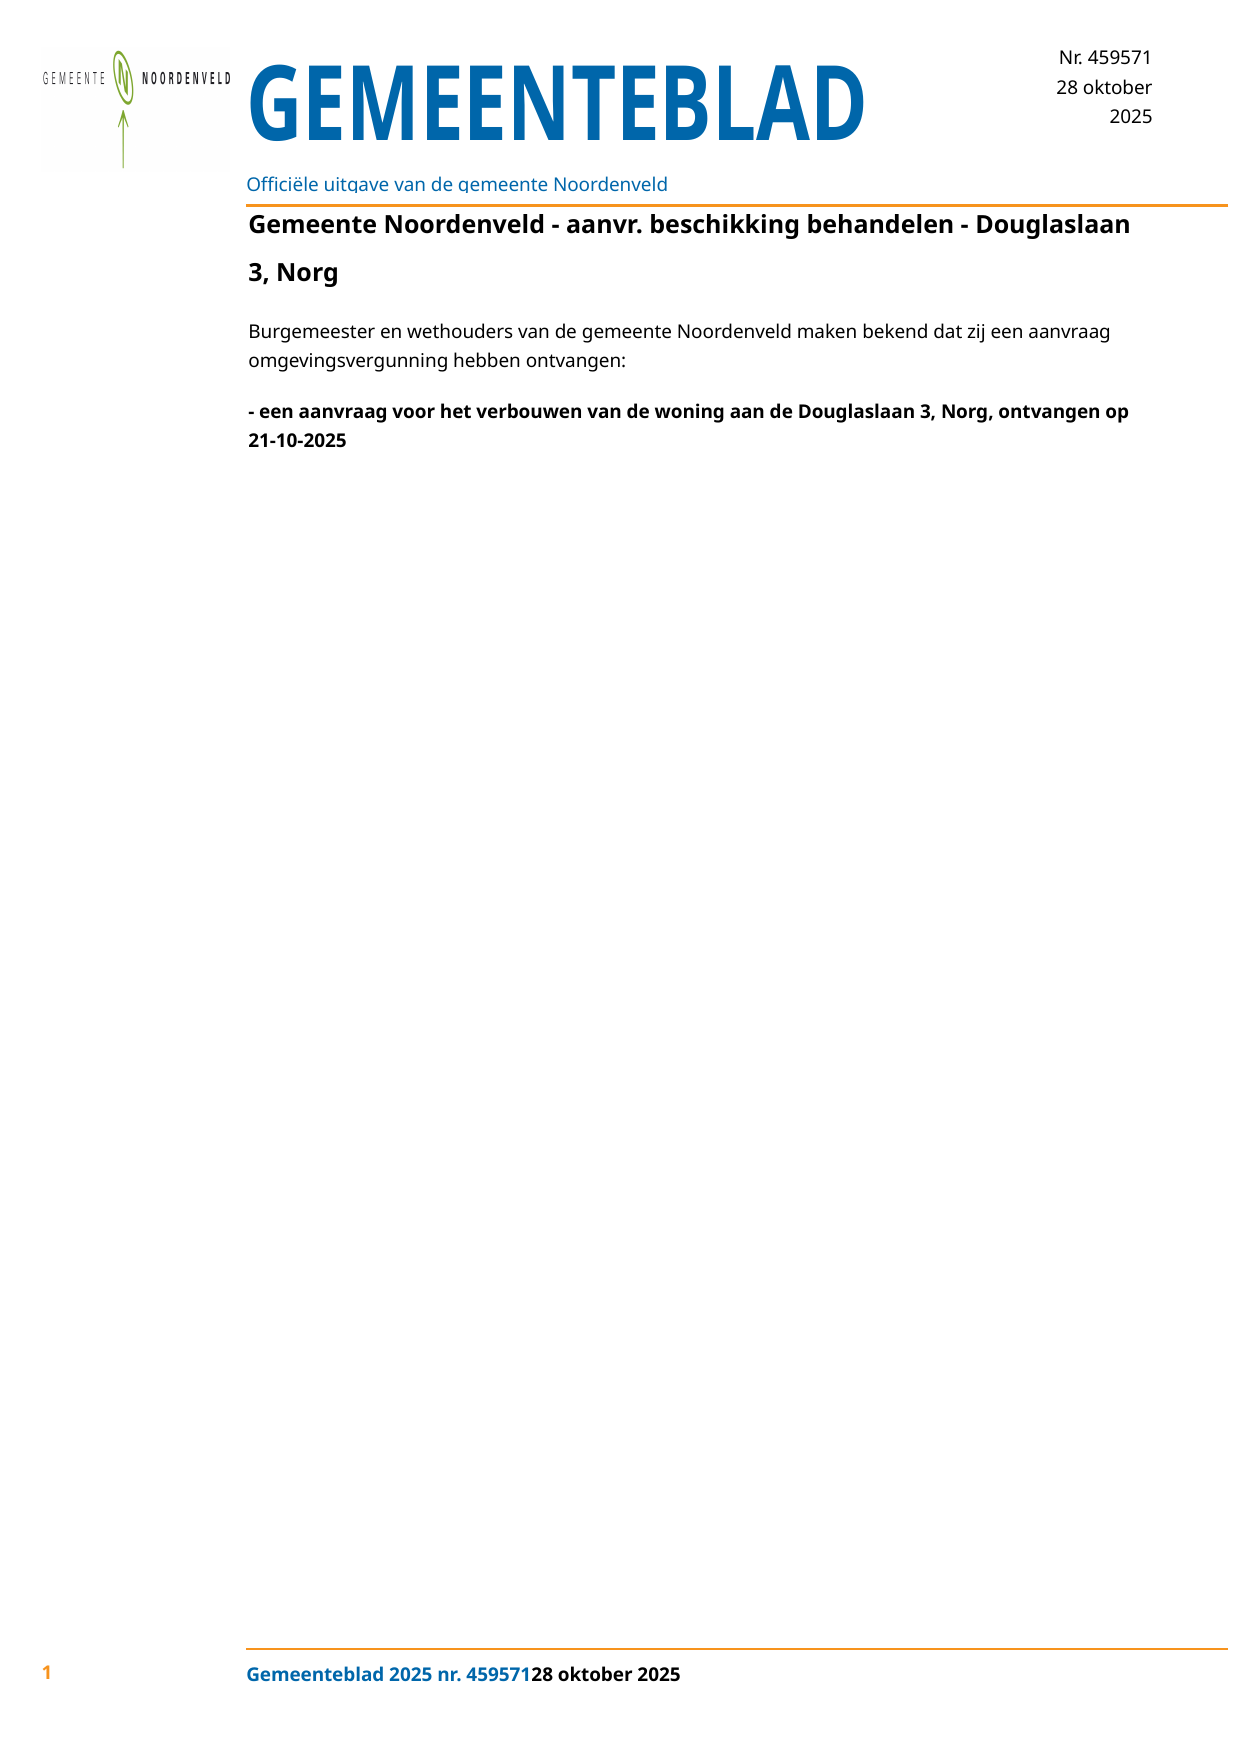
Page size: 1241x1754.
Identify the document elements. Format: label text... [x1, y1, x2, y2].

text - een aanvraag voor het verbouwen van de woning aan de Douglaslaan 3, Norg, ontvangen op 21-10-2025 [248, 398, 1152, 453]
text Burgemeester en wethouders van de gemeente Noordenveld maken bekend dat zij een aanvraag omgevingsvergunning hebben ontvangen: [248, 318, 1152, 373]
picture [41, 47, 231, 172]
text Gemeente Noordenveld - aanvr. beschikking behandelen - Douglaslaan 3, Norg [248, 207, 1152, 288]
